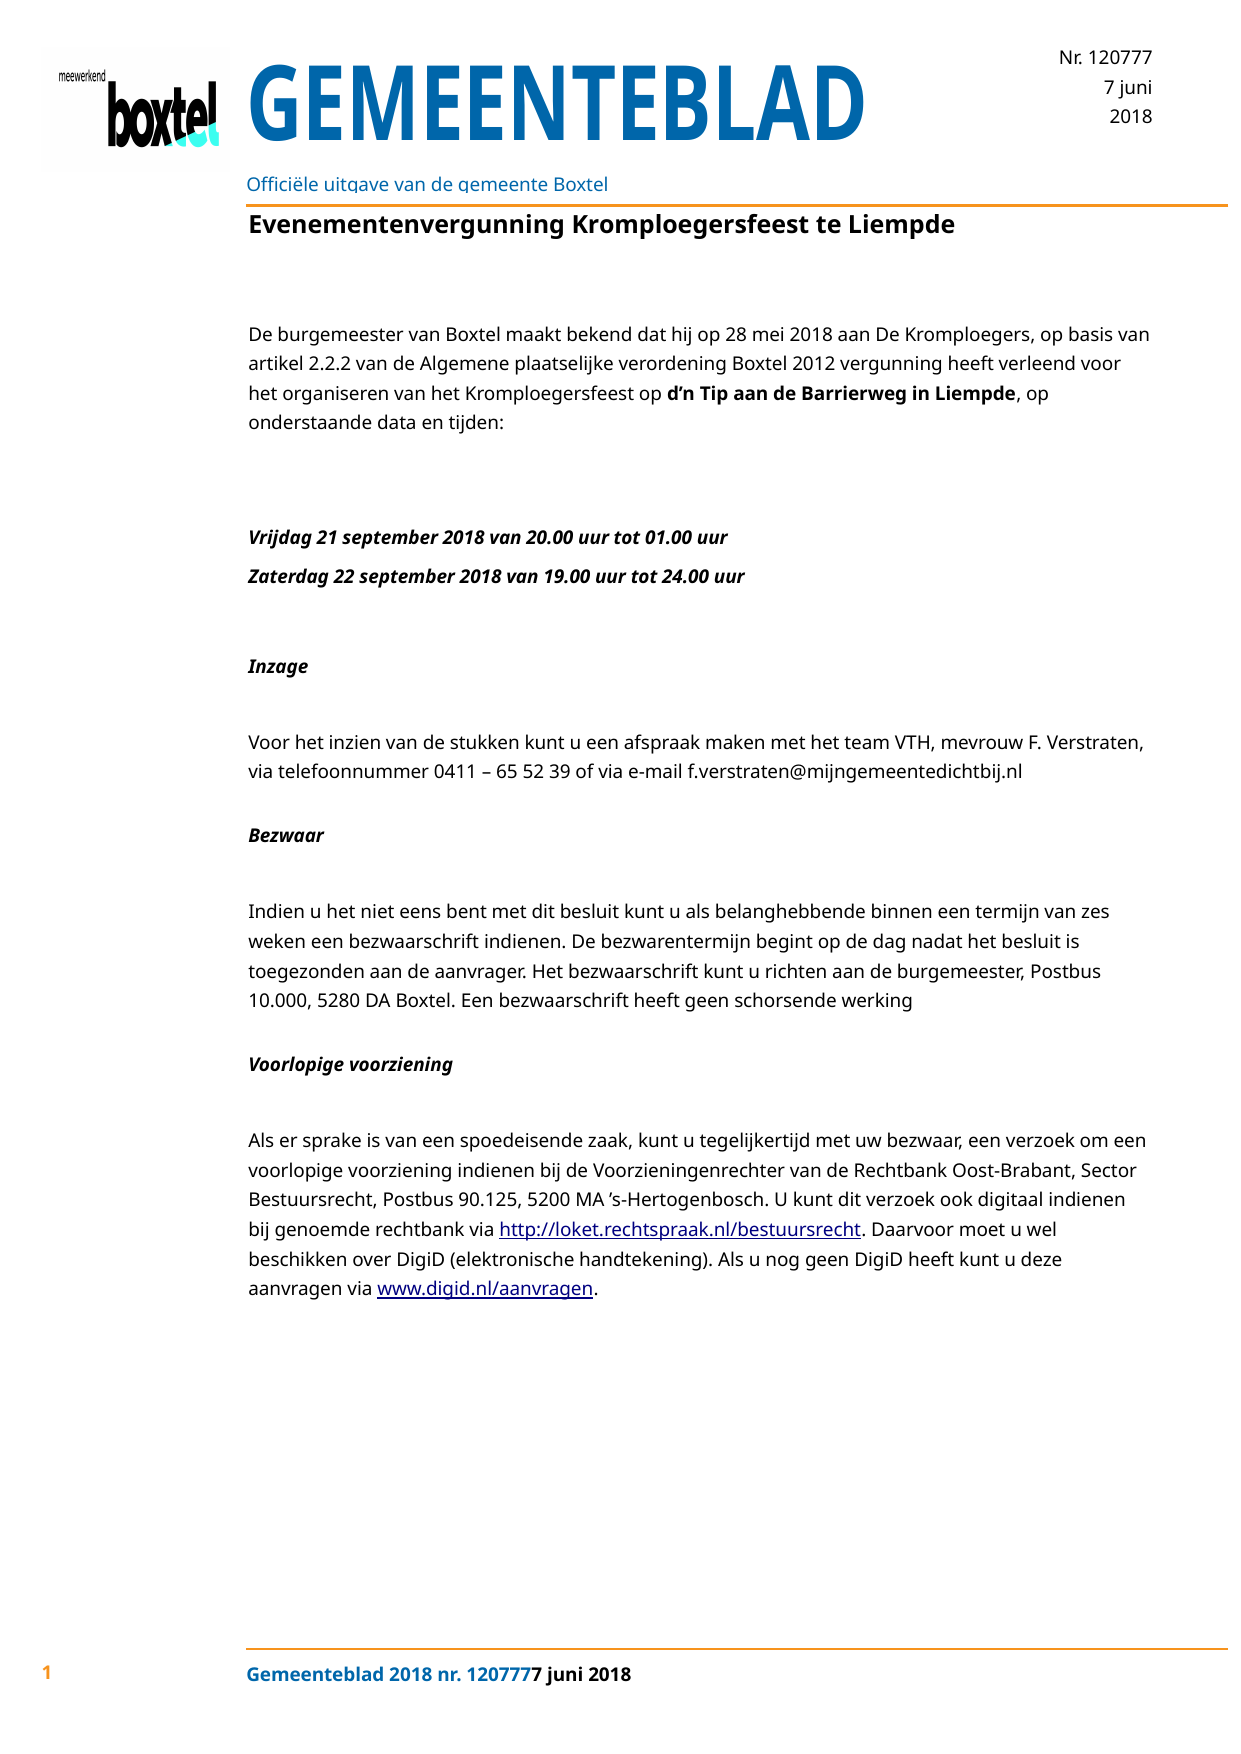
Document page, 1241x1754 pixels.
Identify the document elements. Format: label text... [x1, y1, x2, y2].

text Inzage [248, 653, 1152, 678]
text Zaterdag 22 september 2018 van 19.00 uur tot 24.00 uur [248, 563, 1152, 589]
text Als er sprake is van een spoedeisende zaak, kunt u tegelijkertijd met uw bezwaar, een verzoek om een voorlopige voorziening indienen bij de Voorzieningenrechter van de Rechtbank Oost-Brabant, Sector Bestuursrecht, Postbus 90.125, 5200 MA ’s-Hertogenbosch. U kunt dit verzoek ook digitaal indienen bij genoemde rechtbank via http://loket.rechtspraak.nl/bestuursrecht. Daarvoor moet u wel beschikken over DigiD (elektronische handtekening). Als u nog geen DigiD heeft kunt u deze aanvragen via www.digid.nl/aanvragen. [248, 1127, 1152, 1301]
text Vrijdag 21 september 2018 van 20.00 uur tot 01.00 uur [248, 524, 1152, 549]
text Indien u het niet eens bent met dit besluit kunt u als belanghebbende binnen een termijn van zes weken een bezwaarschrift indienen. De bezwarentermijn begint op de dag nadat het besluit is toegezonden aan de aanvrager. Het bezwaarschrift kunt u richten aan de burgemeester, Postbus 10.000, 5280 DA Boxtel. Een bezwaarschrift heeft geen schorsende werking [248, 899, 1152, 1013]
text Evenementenvergunning Kromploegersfeest te Liempde [248, 207, 1152, 241]
text Voor het inzien van de stukken kunt u een afspraak maken met het team VTH, mevrouw F. Verstraten, via telefoonnummer 0411 – 65 52 39 of via e-mail f.verstraten@mijngemeentedichtbij.nl [248, 729, 1152, 784]
text De burgemeester van Boxtel maakt bekend dat hij op 28 mei 2018 aan De Kromploegers, op basis van artikel 2.2.2 van de Algemene plaatselijke verordening Boxtel 2012 vergunning heeft verleend voor het organiseren van het Kromploegersfeest op d’n Tip aan de Barrierweg in Liempde, op onderstaande data en tijden: [248, 321, 1152, 435]
text Voorlopige voorziening [248, 1051, 1152, 1077]
picture [41, 47, 231, 172]
text Bezwaar [248, 822, 1152, 848]
